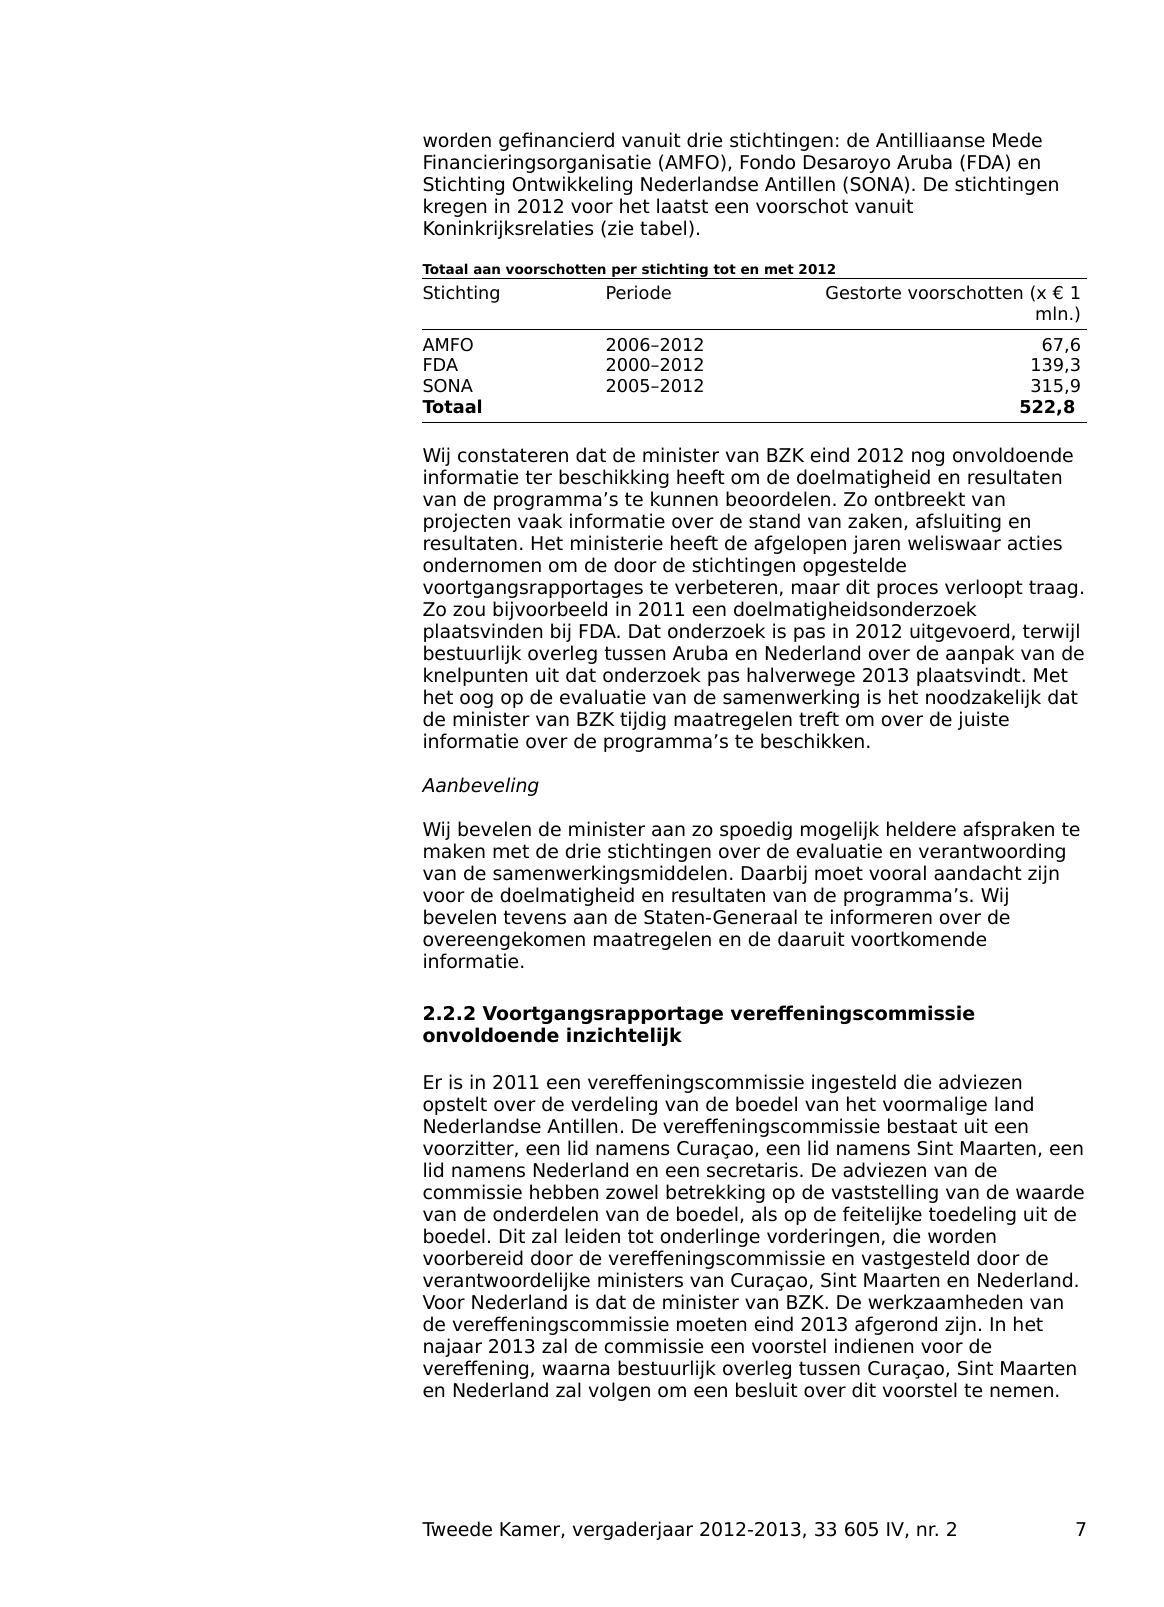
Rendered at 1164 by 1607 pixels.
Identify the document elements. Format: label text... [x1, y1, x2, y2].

table_cell 315,9 [777, 376, 1087, 397]
table_cell Periode [599, 279, 777, 329]
table_cell Totaal [422, 397, 599, 422]
table_cell 2005–2012 [599, 376, 777, 397]
table_cell 2000–2012 [599, 355, 777, 376]
table_cell 139,3 [777, 355, 1087, 376]
table_cell 2006–2012 [599, 330, 777, 355]
table_header Totaal aan voorschotten per stichting tot en met 2012 [422, 262, 1087, 277]
text worden gefinancierd vanuit drie stichtingen: de Antilliaanse Mede Financieringsorganisatie (AMFO), Fondo Desaroyo Aruba (FDA) en Stichting Ontwikkeling Nederlandse Antillen (SONA). De stichtingen kregen in 2012 voor het laatst een voorschot vanuit Koninkrijksrelaties (zie tabel). [422, 130, 1087, 240]
table_cell SONA [422, 376, 599, 397]
table_cell Gestorte voorschotten (x € 1 mln.) [777, 279, 1087, 329]
text Wij bevelen de minister aan zo spoedig mogelijk heldere afspraken te maken met de drie stichtingen over de evaluatie en verantwoording van de samenwerkingsmiddelen. Daarbij moet vooral aandacht zijn voor de doelmatigheid en resultaten van de programma’s. Wij bevelen tevens aan de Staten-Generaal te informeren over de overeengekomen maatregelen en de daaruit voortkomende informatie. [422, 819, 1087, 973]
table_cell 522,8 [777, 397, 1087, 422]
subtitle 2.2.2 Voortgangsrapportage vereffeningscommissie onvoldoende inzichtelijk [422, 1003, 1087, 1047]
table_cell AMFO [422, 330, 599, 355]
text Er is in 2011 een vereffeningscommissie ingesteld die adviezen opstelt over de verdeling van de boedel van het voormalige land Nederlandse Antillen. De vereffeningscommissie bestaat uit een voorzitter, een lid namens Curaçao, een lid namens Sint Maarten, een lid namens Nederland en een secretaris. De adviezen van de commissie hebben zowel betrekking op de vaststelling van de waarde van de onderdelen van de boedel, als op de feitelijke toedeling uit de boedel. Dit zal leiden tot onderlinge vorderingen, die worden voorbereid door de vereffeningscommissie en vastgesteld door de verantwoordelijke ministers van Curaçao, Sint Maarten en Nederland. Voor Nederland is dat de minister van BZK. De werkzaamheden van de vereffeningscommissie moeten eind 2013 afgerond zijn. In het najaar 2013 zal de commissie een voorstel indienen voor de vereffening, waarna bestuurlijk overleg tussen Curaçao, Sint Maarten en Nederland zal volgen om een besluit over dit voorstel te nemen. [422, 1072, 1087, 1402]
subtitle Aanbeveling [422, 775, 1087, 797]
table_cell [599, 397, 777, 422]
table_cell FDA [422, 355, 599, 376]
table_cell Stichting [422, 279, 599, 329]
table_cell 67,6 [777, 330, 1087, 355]
text Wij constateren dat de minister van BZK eind 2012 nog onvoldoende informatie ter beschikking heeft om de doelmatigheid en resultaten van de programma’s te kunnen beoordelen. Zo ontbreekt van projecten vaak informatie over de stand van zaken, afsluiting en resultaten. Het ministerie heeft de afgelopen jaren weliswaar acties ondernomen om de door de stichtingen opgestelde voortgangsrapportages te verbeteren, maar dit proces verloopt traag. Zo zou bijvoorbeeld in 2011 een doelmatigheidsonderzoek plaatsvinden bij FDA. Dat onderzoek is pas in 2012 uitgevoerd, terwijl bestuurlijk overleg tussen Aruba en Nederland over de aanpak van de knelpunten uit dat onderzoek pas halverwege 2013 plaatsvindt. Met het oog op de evaluatie van de samenwerking is het noodzakelijk dat de minister van BZK tijdig maatregelen treft om over de juiste informatie over de programma’s te beschikken. [422, 445, 1087, 753]
